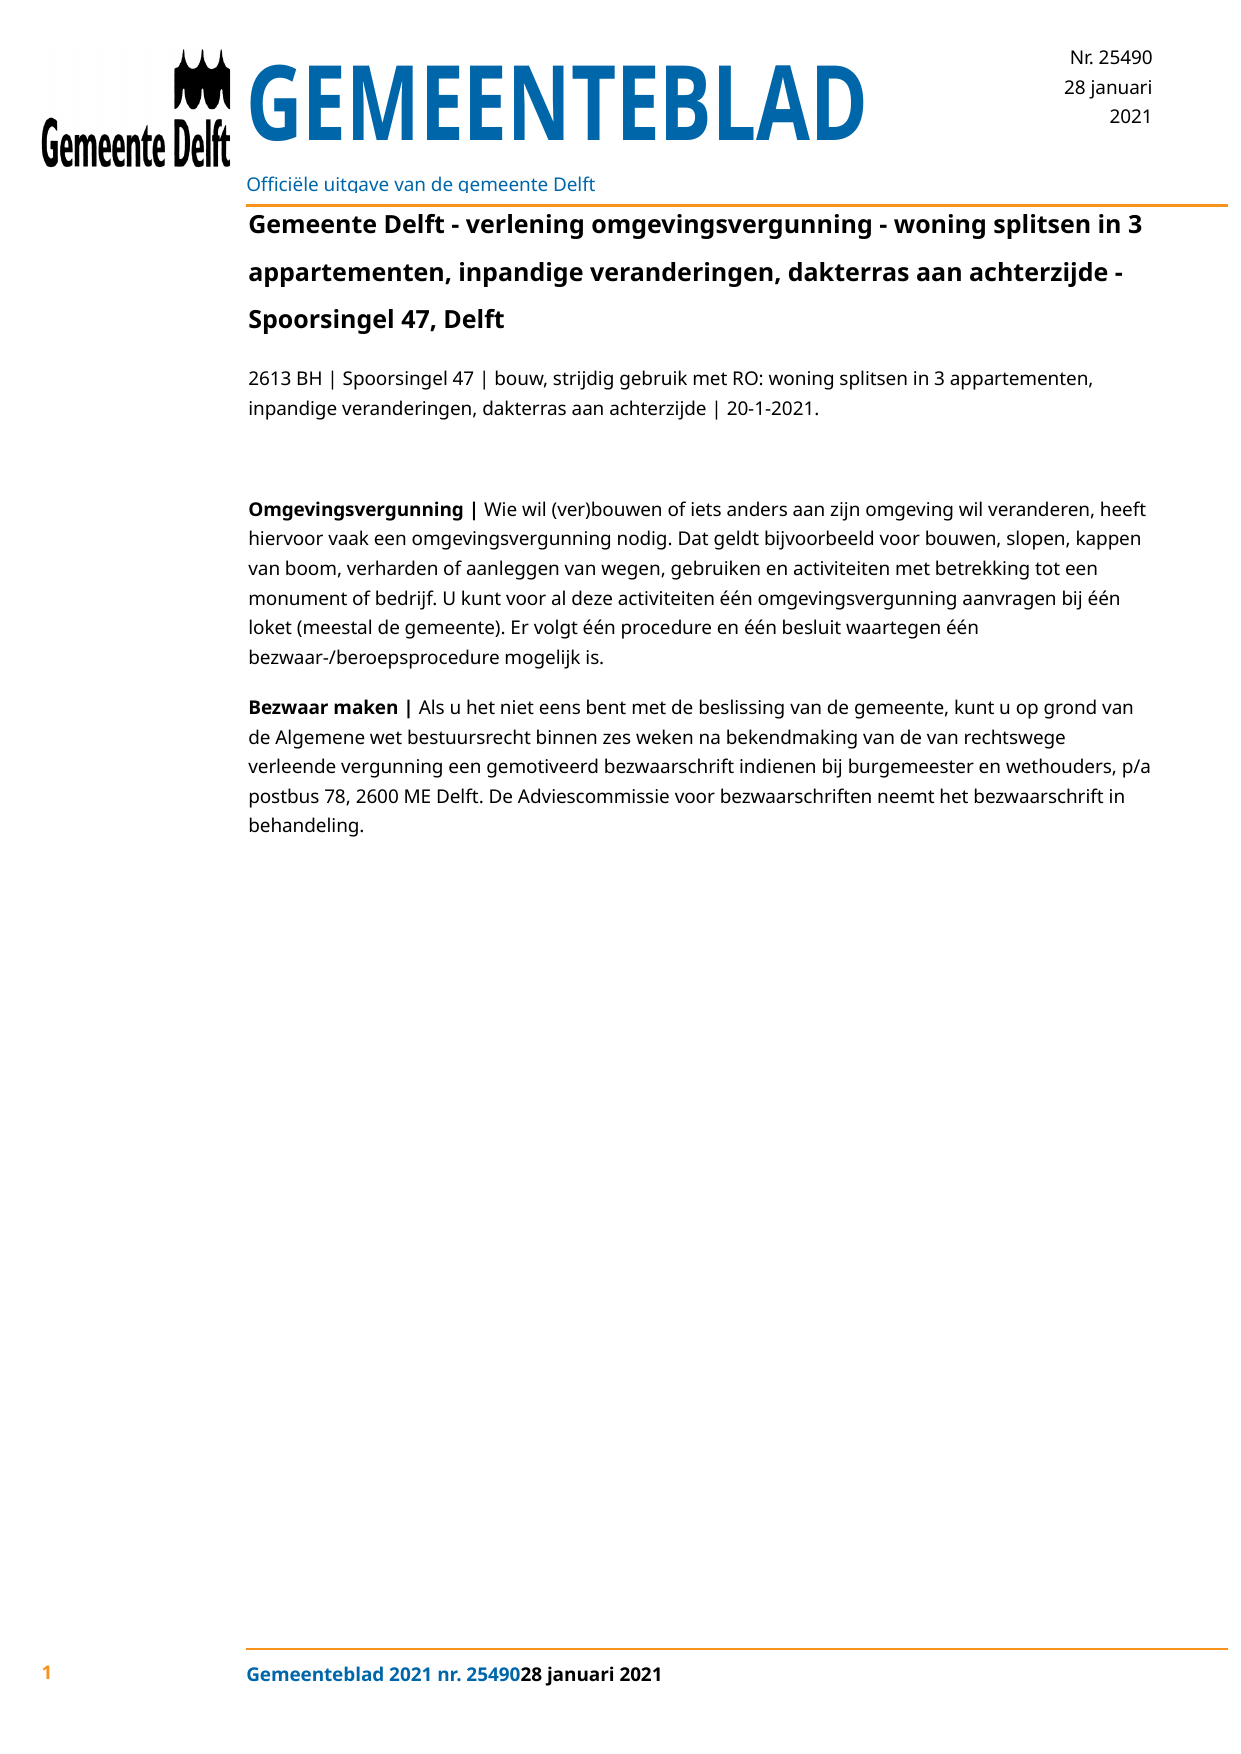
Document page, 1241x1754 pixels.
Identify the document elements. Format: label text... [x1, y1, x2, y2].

picture [41, 47, 231, 172]
text Gemeente Delft - verlening omgevingsvergunning - woning splitsen in 3 appartementen, inpandige veranderingen, dakterras aan achterzijde - Spoorsingel 47, Delft [248, 207, 1152, 336]
text Omgevingsvergunning | Wie wil (ver)bouwen of iets anders aan zijn omgeving wil veranderen, heeft hiervoor vaak een omgevingsvergunning nodig. Dat geldt bijvoorbeeld voor bouwen, slopen, kappen van boom, verharden of aanleggen van wegen, gebruiken en activiteiten met betrekking tot een monument of bedrijf. U kunt voor al deze activiteiten één omgevingsvergunning aanvragen bij één loket (meestal de gemeente). Er volgt één procedure en één besluit waartegen één bezwaar-/beroepsprocedure mogelijk is. [248, 496, 1152, 669]
text Bezwaar maken | Als u het niet eens bent met de beslissing van de gemeente, kunt u op grond van de Algemene wet bestuursrecht binnen zes weken na bekendmaking van de van rechtswege verleende vergunning een gemotiveerd bezwaarschrift indienen bij burgemeester en wethouders, p/a postbus 78, 2600 ME Delft. De Adviescommissie voor bezwaarschriften neemt het bezwaarschrift in behandeling. [248, 694, 1152, 838]
text 2613 BH | Spoorsingel 47 | bouw, strijdig gebruik met RO: woning splitsen in 3 appartementen, inpandige veranderingen, dakterras aan achterzijde | 20-1-2021. [248, 366, 1152, 421]
